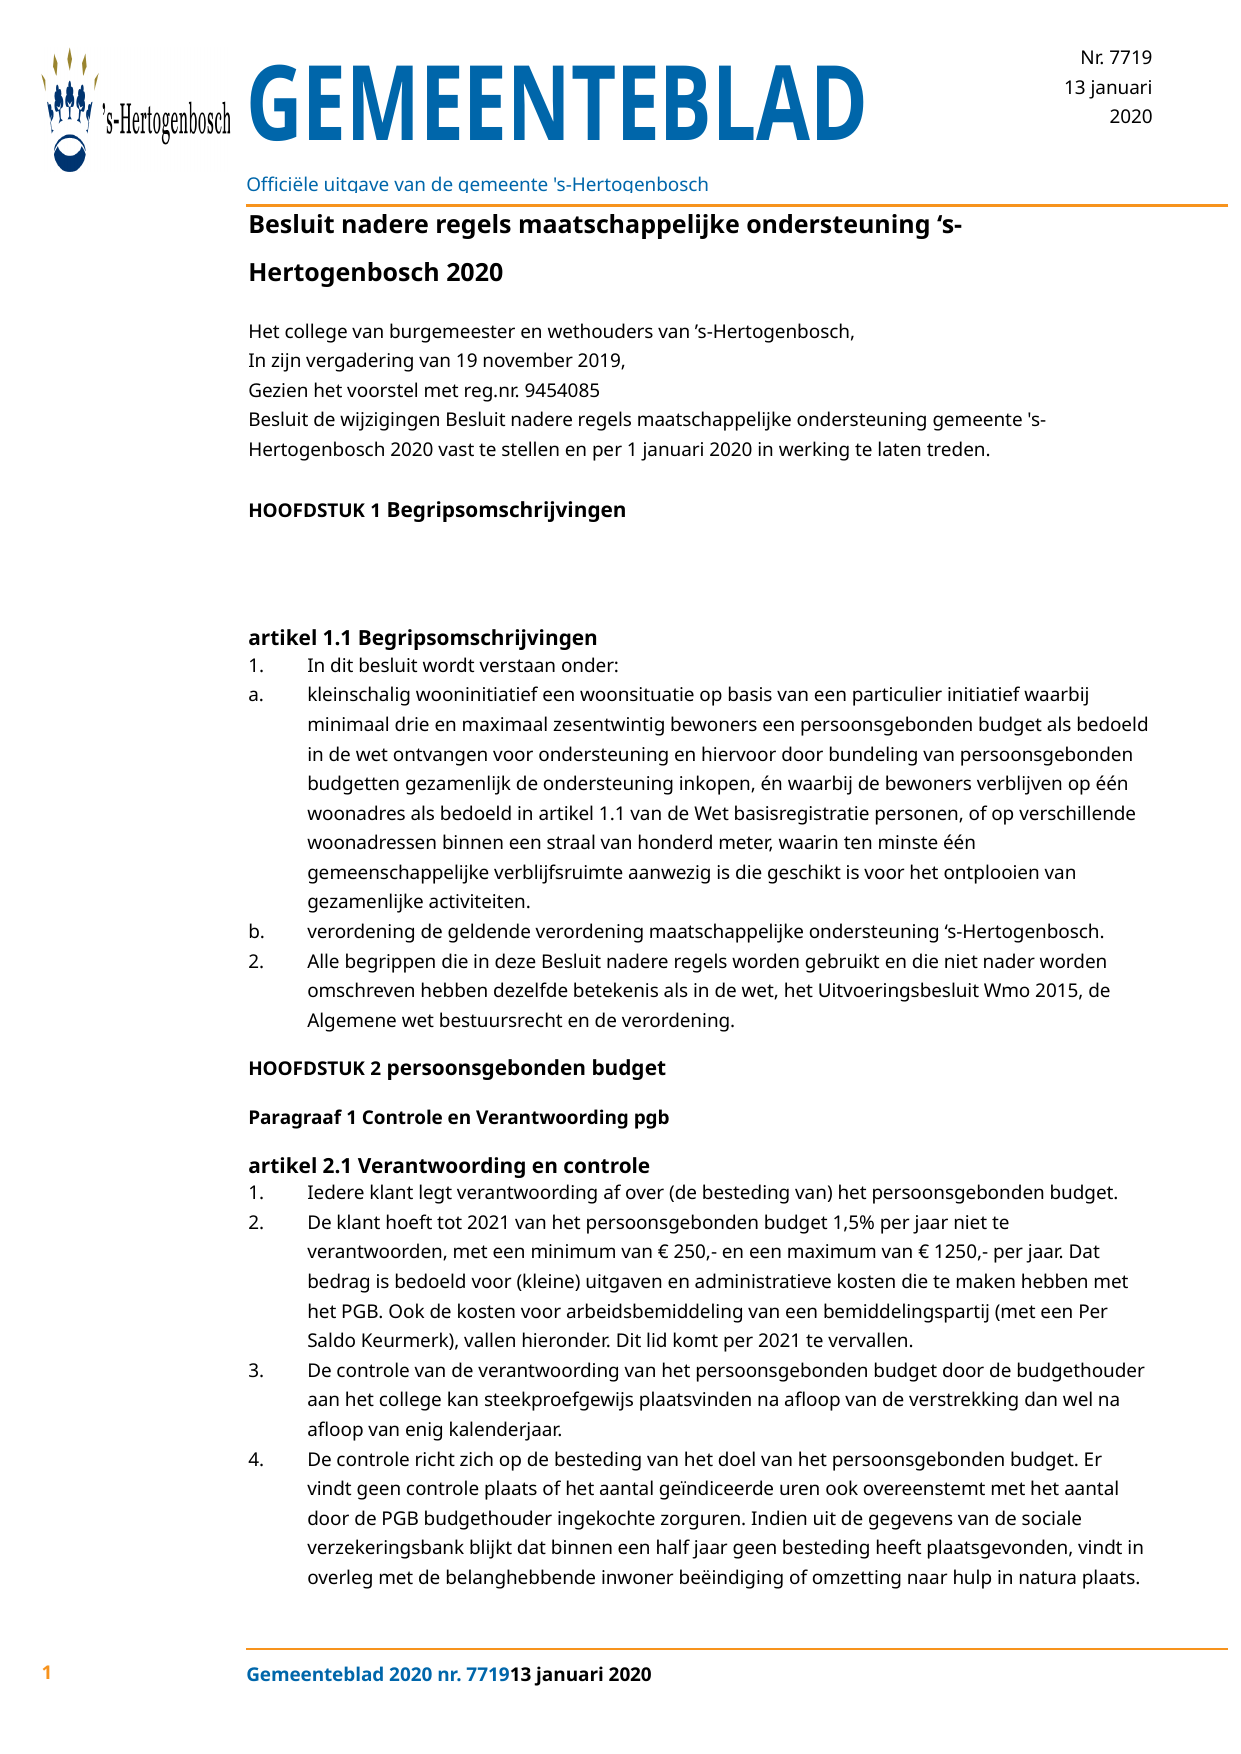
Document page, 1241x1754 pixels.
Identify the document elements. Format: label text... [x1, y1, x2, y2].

text Besluit nadere regels maatschappelijke ondersteuning ‘s-Hertogenbosch 2020 [248, 207, 1152, 288]
list Iedere klant legt verantwoording af over (de besteding van) het persoonsgebonden budget. [248, 1179, 1152, 1205]
text Paragraaf 1 Controle en Verantwoording pgb [248, 1102, 1152, 1130]
list In dit besluit wordt verstaan onder: [248, 652, 1152, 678]
text Het college van burgemeester en wethouders van ’s-Hertogenbosch, [248, 318, 1152, 344]
text artikel 1.1 Begripsomschrijvingen [248, 623, 1152, 652]
text HOOFDSTUK 2 persoonsgebonden budget [248, 1053, 1152, 1081]
text artikel 2.1 Verantwoording en controle [248, 1151, 1152, 1179]
list De controle van de verantwoording van het persoonsgebonden budget door de budgethouder aan het college kan steekproefgewijs plaatsvinden na afloop van de verstrekking dan wel na afloop van enig kalenderjaar. [248, 1357, 1152, 1442]
picture [41, 47, 231, 172]
list Alle begrippen die in deze Besluit nadere regels worden gebruikt en die niet nader worden omschreven hebben dezelfde betekenis als in de wet, het Uitvoeringsbesluit Wmo 2015, de Algemene wet bestuursrecht en de verordening. [248, 948, 1152, 1033]
text Gezien het voorstel met reg.nr. 9454085 [248, 377, 1152, 403]
list kleinschalig wooninitiatief een woonsituatie op basis van een particulier initiatief waarbij minimaal drie en maximaal zesentwintig bewoners een persoonsgebonden budget als bedoeld in de wet ontvangen voor ondersteuning en hiervoor door bundeling van persoonsgebonden budgetten gezamenlijk de ondersteuning inkopen, én waarbij de bewoners verblijven op één woonadres als bedoeld in artikel 1.1 van de Wet basisregistratie personen, of op verschillende woonadressen binnen een straal van honderd meter, waarin ten minste één gemeenschappelijke verblijfsruimte aanwezig is die geschikt is voor het ontplooien van gezamenlijke activiteiten. [248, 682, 1152, 914]
text Besluit de wijzigingen Besluit nadere regels maatschappelijke ondersteuning gemeente 's-Hertogenbosch 2020 vast te stellen en per 1 januari 2020 in werking te laten treden. [248, 407, 1152, 462]
list De klant hoeft tot 2021 van het persoonsgebonden budget 1,5% per jaar niet te verantwoorden, met een minimum van € 250,- en een maximum van € 1250,- per jaar. Dat bedrag is bedoeld voor (kleine) uitgaven en administratieve kosten die te maken hebben met het PGB. Ook de kosten voor arbeidsbemiddeling van een bemiddelingspartij (met een Per Saldo Keurmerk), vallen hieronder. Dit lid komt per 2021 te vervallen. [248, 1209, 1152, 1353]
text HOOFDSTUK 1 Begripsomschrijvingen [248, 495, 1152, 524]
list De controle richt zich op de besteding van het doel van het persoonsgebonden budget. Er vindt geen controle plaats of het aantal geïndiceerde uren ook overeenstemt met het aantal door de PGB budgethouder ingekochte zorguren. Indien uit de gegevens van de sociale verzekeringsbank blijkt dat binnen een half jaar geen besteding heeft plaatsgevonden, vindt in overleg met de belanghebbende inwoner beëindiging of omzetting naar hulp in natura plaats. [248, 1446, 1152, 1590]
text In zijn vergadering van 19 november 2019, [248, 347, 1152, 373]
list verordening de geldende verordening maatschappelijke ondersteuning ‘s-Hertogenbosch. [248, 918, 1152, 944]
